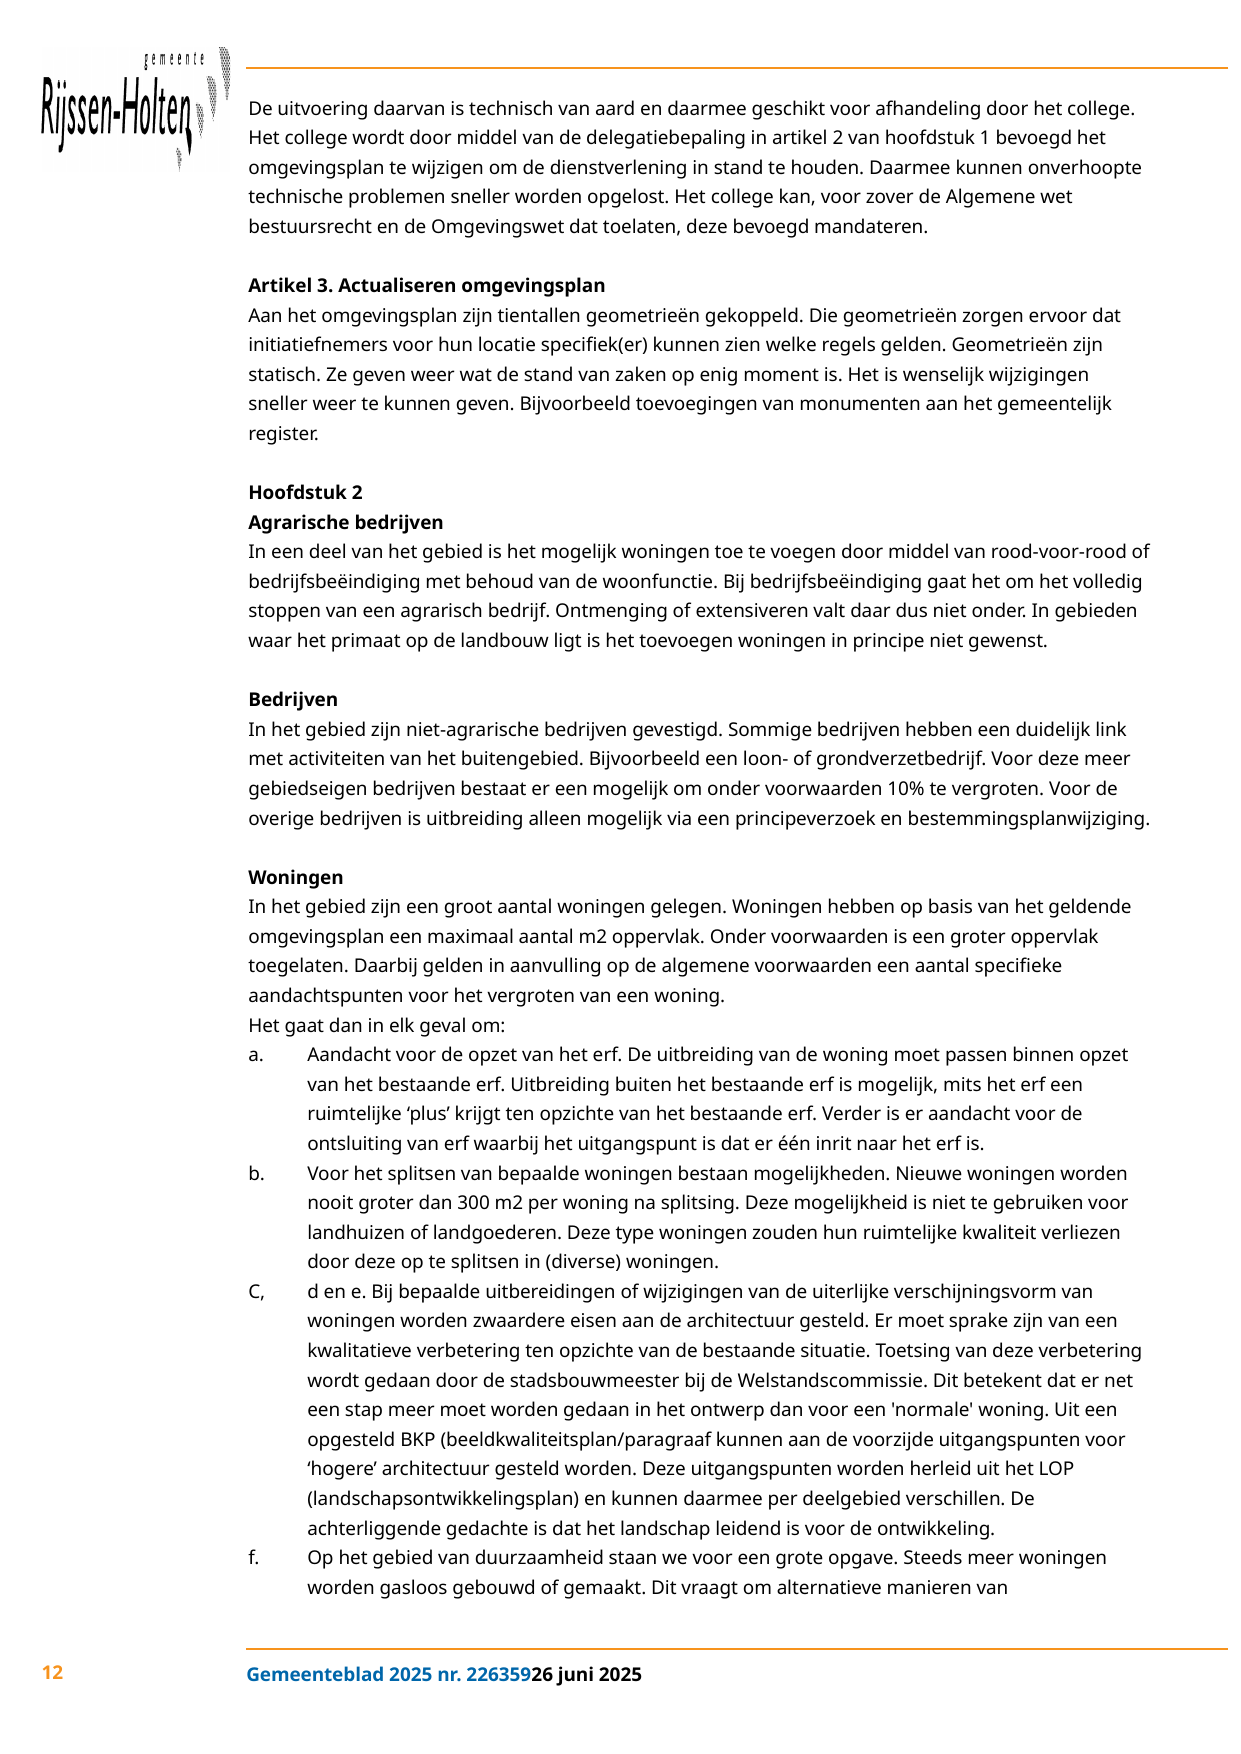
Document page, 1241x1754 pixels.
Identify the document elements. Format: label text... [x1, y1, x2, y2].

text Het gaat dan in elk geval om: [248, 1012, 1152, 1038]
text De uitvoering daarvan is technisch van aard en daarmee geschikt voor afhandeling door het college. [248, 95, 1152, 121]
text In het gebied zijn niet-agrarische bedrijven gevestigd. Sommige bedrijven hebben een duidelijk link met activiteiten van het buitengebied. Bijvoorbeeld een loon- of grondverzetbedrijf. Voor deze meer gebiedseigen bedrijven bestaat er een mogelijk om onder voorwaarden 10% te vergroten. Voor de overige bedrijven is uitbreiding alleen mogelijk via een principeverzoek en bestemmingsplanwijziging. [248, 716, 1152, 831]
text Artikel 3. Actualiseren omgevingsplan [248, 272, 1152, 298]
list d en e. Bij bepaalde uitbereidingen of wijzigingen van de uiterlijke verschijningsvorm van woningen worden zwaardere eisen aan de architectuur gesteld. Er moet sprake zijn van een kwalitatieve verbetering ten opzichte van de bestaande situatie. Toetsing van deze verbetering wordt gedaan door de stadsbouwmeester bij de Welstandscommissie. Dit betekent dat er net een stap meer moet worden gedaan in het ontwerp dan voor een 'normale' woning. Uit een opgesteld BKP (beeldkwaliteitsplan/paragraaf kunnen aan de voorzijde uitgangspunten voor ‘hogere’ architectuur gesteld worden. Deze uitgangspunten worden herleid uit het LOP (landschapsontwikkelingsplan) en kunnen daarmee per deelgebied verschillen. De achterliggende gedachte is dat het landschap leidend is voor de ontwikkeling. [248, 1278, 1152, 1541]
text In een deel van het gebied is het mogelijk woningen toe te voegen door middel van rood-voor-rood of bedrijfsbeëindiging met behoud van de woonfunctie. Bij bedrijfsbeëindiging gaat het om het volledig stoppen van een agrarisch bedrijf. Ontmenging of extensiveren valt daar dus niet onder. In gebieden waar het primaat op de landbouw ligt is het toevoegen woningen in principe niet gewenst. [248, 538, 1152, 653]
text Aan het omgevingsplan zijn tientallen geometrieën gekoppeld. Die geometrieën zorgen ervoor dat initiatiefnemers voor hun locatie specifiek(er) kunnen zien welke regels gelden. Geometrieën zijn statisch. Ze geven weer wat de stand van zaken op enig moment is. Het is wenselijk wijzigingen sneller weer te kunnen geven. Bijvoorbeeld toevoegingen van monumenten aan het gemeentelijk register. [248, 302, 1152, 446]
list Voor het splitsen van bepaalde woningen bestaan mogelijkheden. Nieuwe woningen worden nooit groter dan 300 m2 per woning na splitsing. Deze mogelijkheid is niet te gebruiken voor landhuizen of landgoederen. Deze type woningen zouden hun ruimtelijke kwaliteit verliezen door deze op te splitsen in (diverse) woningen. [248, 1160, 1152, 1274]
text Woningen [248, 864, 1152, 890]
picture [41, 47, 231, 172]
list Aandacht voor de opzet van het erf. De uitbreiding van de woning moet passen binnen opzet van het bestaande erf. Uitbreiding buiten het bestaande erf is mogelijk, mits het erf een ruimtelijke ‘plus’ krijgt ten opzichte van het bestaande erf. Verder is er aandacht voor de ontsluiting van erf waarbij het uitgangspunt is dat er één inrit naar het erf is. [248, 1041, 1152, 1156]
text Het college wordt door middel van de delegatiebepaling in artikel 2 van hoofdstuk 1 bevoegd het omgevingsplan te wijzigen om de dienstverlening in stand te houden. Daarmee kunnen onverhoopte technische problemen sneller worden opgelost. Het college kan, voor zover de Algemene wet bestuursrecht en de Omgevingswet dat toelaten, deze bevoegd mandateren. [248, 124, 1152, 239]
text Agrarische bedrijven [248, 509, 1152, 535]
text Bedrijven [248, 686, 1152, 712]
list Op het gebied van duurzaamheid staan we voor een grote opgave. Steeds meer woningen worden gasloos gebouwd of gemaakt. Dit vraagt om alternatieve manieren van [248, 1544, 1152, 1600]
text Hoofdstuk 2 [248, 479, 1152, 505]
text In het gebied zijn een groot aantal woningen gelegen. Woningen hebben op basis van het geldende omgevingsplan een maximaal aantal m2 oppervlak. Onder voorwaarden is een groter oppervlak toegelaten. Daarbij gelden in aanvulling op de algemene voorwaarden een aantal specifieke aandachtspunten voor het vergroten van een woning. [248, 893, 1152, 1008]
